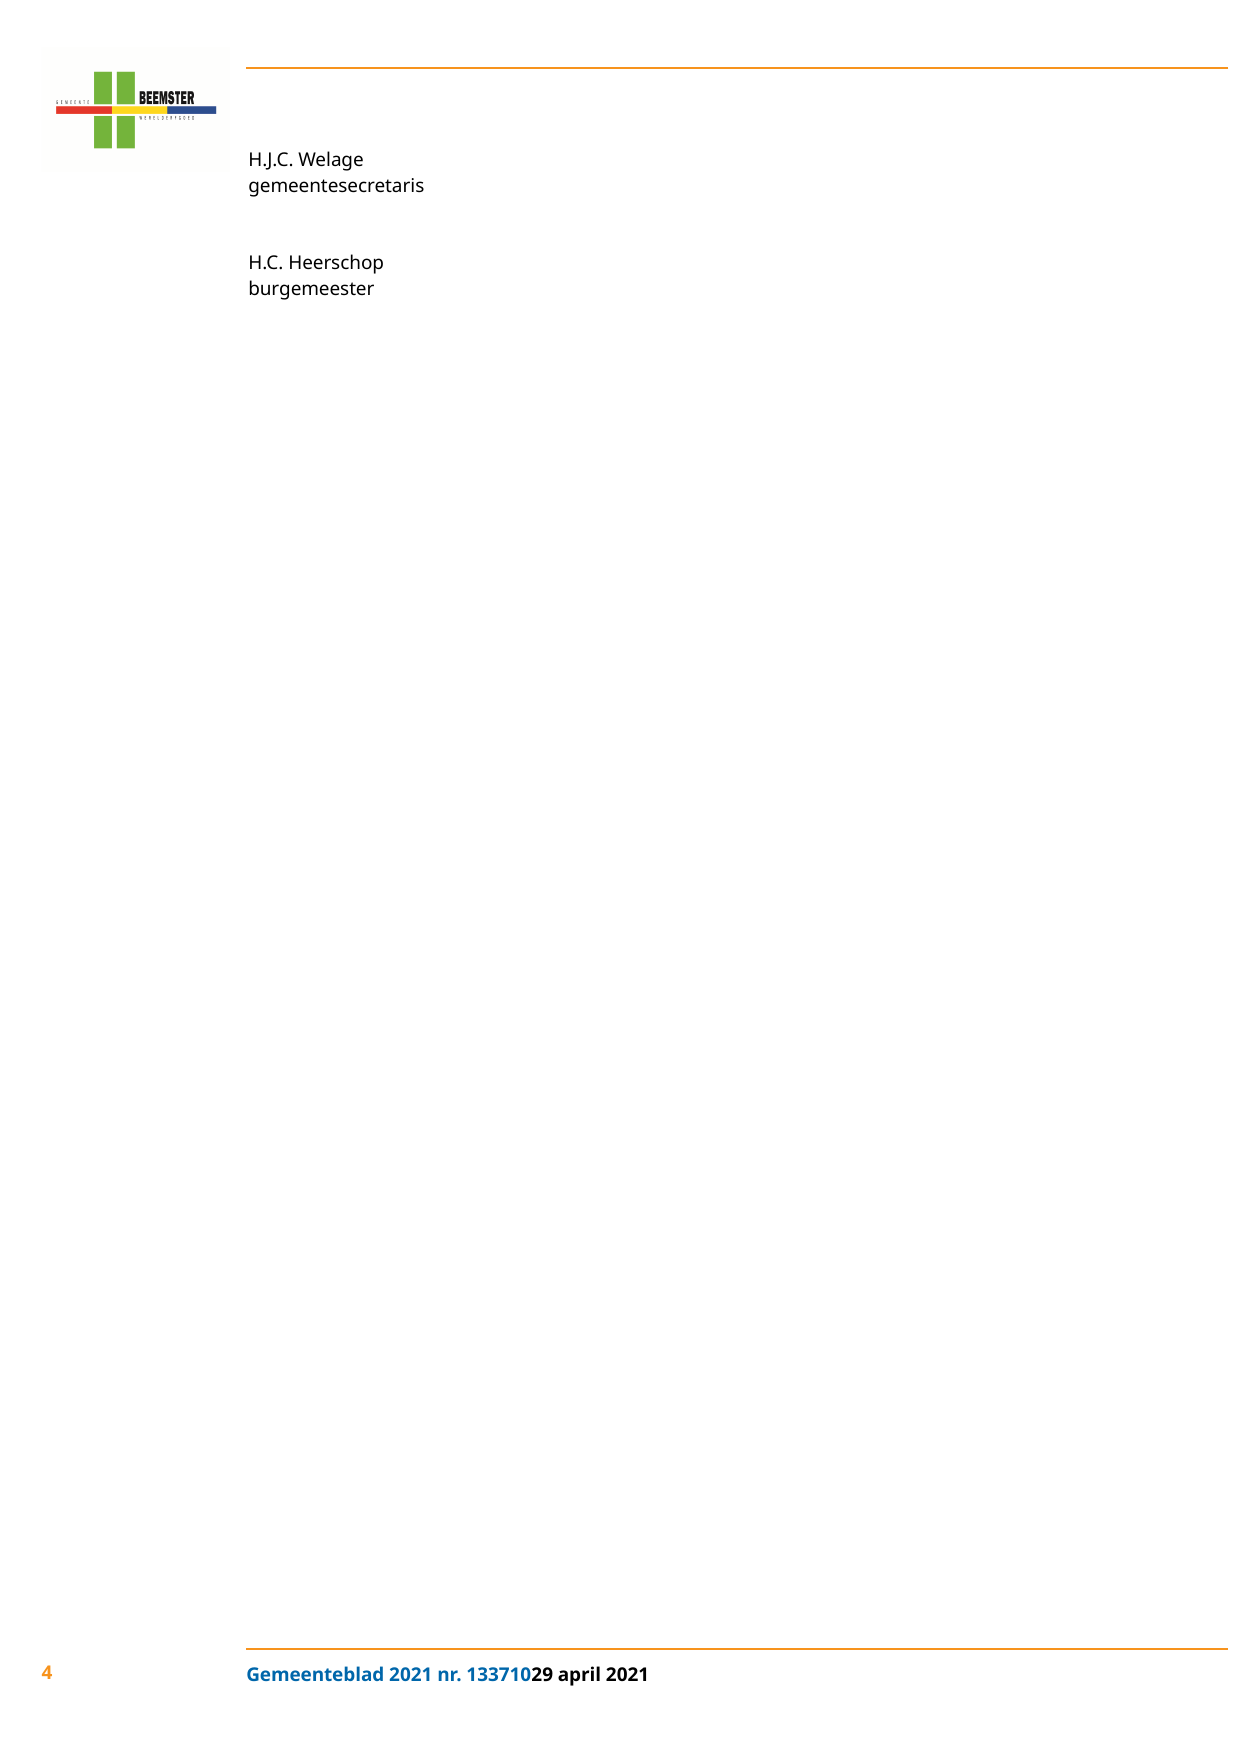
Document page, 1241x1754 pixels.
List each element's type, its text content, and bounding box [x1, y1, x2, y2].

text burgemeester [248, 275, 1152, 301]
text H.J.C. Welage [248, 146, 1152, 172]
picture [41, 47, 231, 172]
text H.C. Heerschop [248, 249, 1152, 275]
text gemeentesecretaris [248, 172, 1152, 198]
